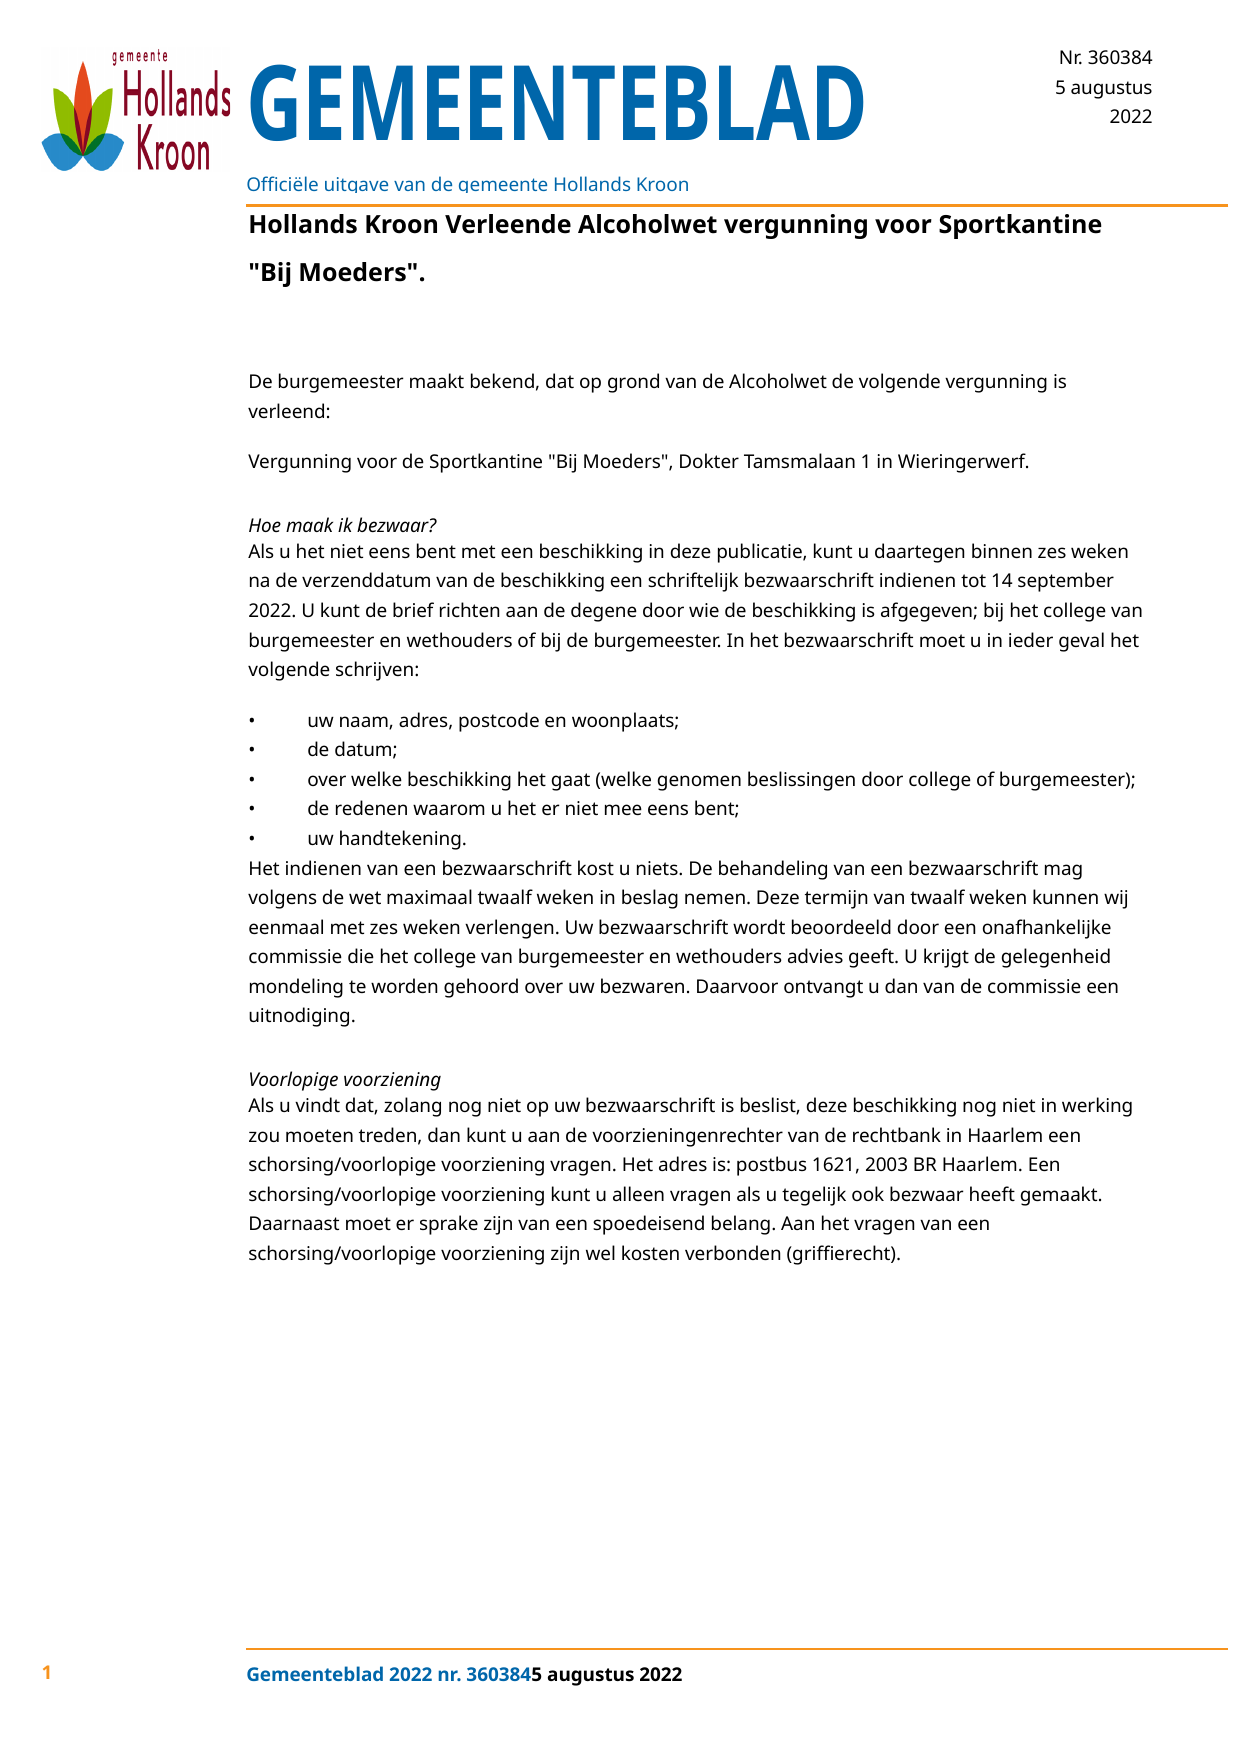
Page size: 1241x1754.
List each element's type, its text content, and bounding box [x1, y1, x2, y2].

text Het indienen van een bezwaarschrift kost u niets. De behandeling van een bezwaarschrift mag volgens de wet maximaal twaalf weken in beslag nemen. Deze termijn van twaalf weken kunnen wij eenmaal met zes weken verlengen. Uw bezwaarschrift wordt beoordeeld door een onafhankelijke commissie die het college van burgemeester en wethouders advies geeft. U krijgt de gelegenheid mondeling te worden gehoord over uw bezwaren. Daarvoor ontvangt u dan van de commissie een uitnodiging. [248, 855, 1152, 1028]
text Voorlopige voorziening [248, 1067, 1152, 1092]
text Als u vindt dat, zolang nog niet op uw bezwaarschrift is beslist, deze beschikking nog niet in werking zou moeten treden, dan kunt u aan de voorzieningenrechter van de rechtbank in Haarlem een schorsing/voorlopige voorziening vragen. Het adres is: postbus 1621, 2003 BR Haarlem. Een schorsing/voorlopige voorziening kunt u alleen vragen als u tegelijk ook bezwaar heeft gemaakt. Daarnaast moet er sprake zijn van een spoedeisend belang. Aan het vragen van een schorsing/voorlopige voorziening zijn wel kosten verbonden (griffierecht). [248, 1092, 1152, 1266]
text Hollands Kroon Verleende Alcoholwet vergunning voor Sportkantine "Bij Moeders". [248, 207, 1152, 288]
list de datum; [248, 736, 1152, 762]
text Vergunning voor de Sportkantine "Bij Moeders", Dokter Tamsmalaan 1 in Wieringerwerf. [248, 448, 1152, 474]
picture [41, 47, 231, 172]
list uw handtekening. [248, 825, 1152, 851]
list over welke beschikking het gaat (welke genomen beslissingen door college of burgemeester); [248, 766, 1152, 792]
list de redenen waarom u het er niet mee eens bent; [248, 796, 1152, 821]
list uw naam, adres, postcode en woonplaats; [248, 707, 1152, 732]
text Hoe maak ik bezwaar? [248, 512, 1152, 538]
text De burgemeester maakt bekend, dat op grond van de Alcoholwet de volgende vergunning is verleend: [248, 368, 1152, 424]
text Als u het niet eens bent met een beschikking in deze publicatie, kunt u daartegen binnen zes weken na de verzenddatum van de beschikking een schriftelijk bezwaarschrift indienen tot 14 september 2022. U kunt de brief richten aan de degene door wie de beschikking is afgegeven; bij het college van burgemeester en wethouders of bij de burgemeester. In het bezwaarschrift moet u in ieder geval het volgende schrijven: [248, 538, 1152, 682]
